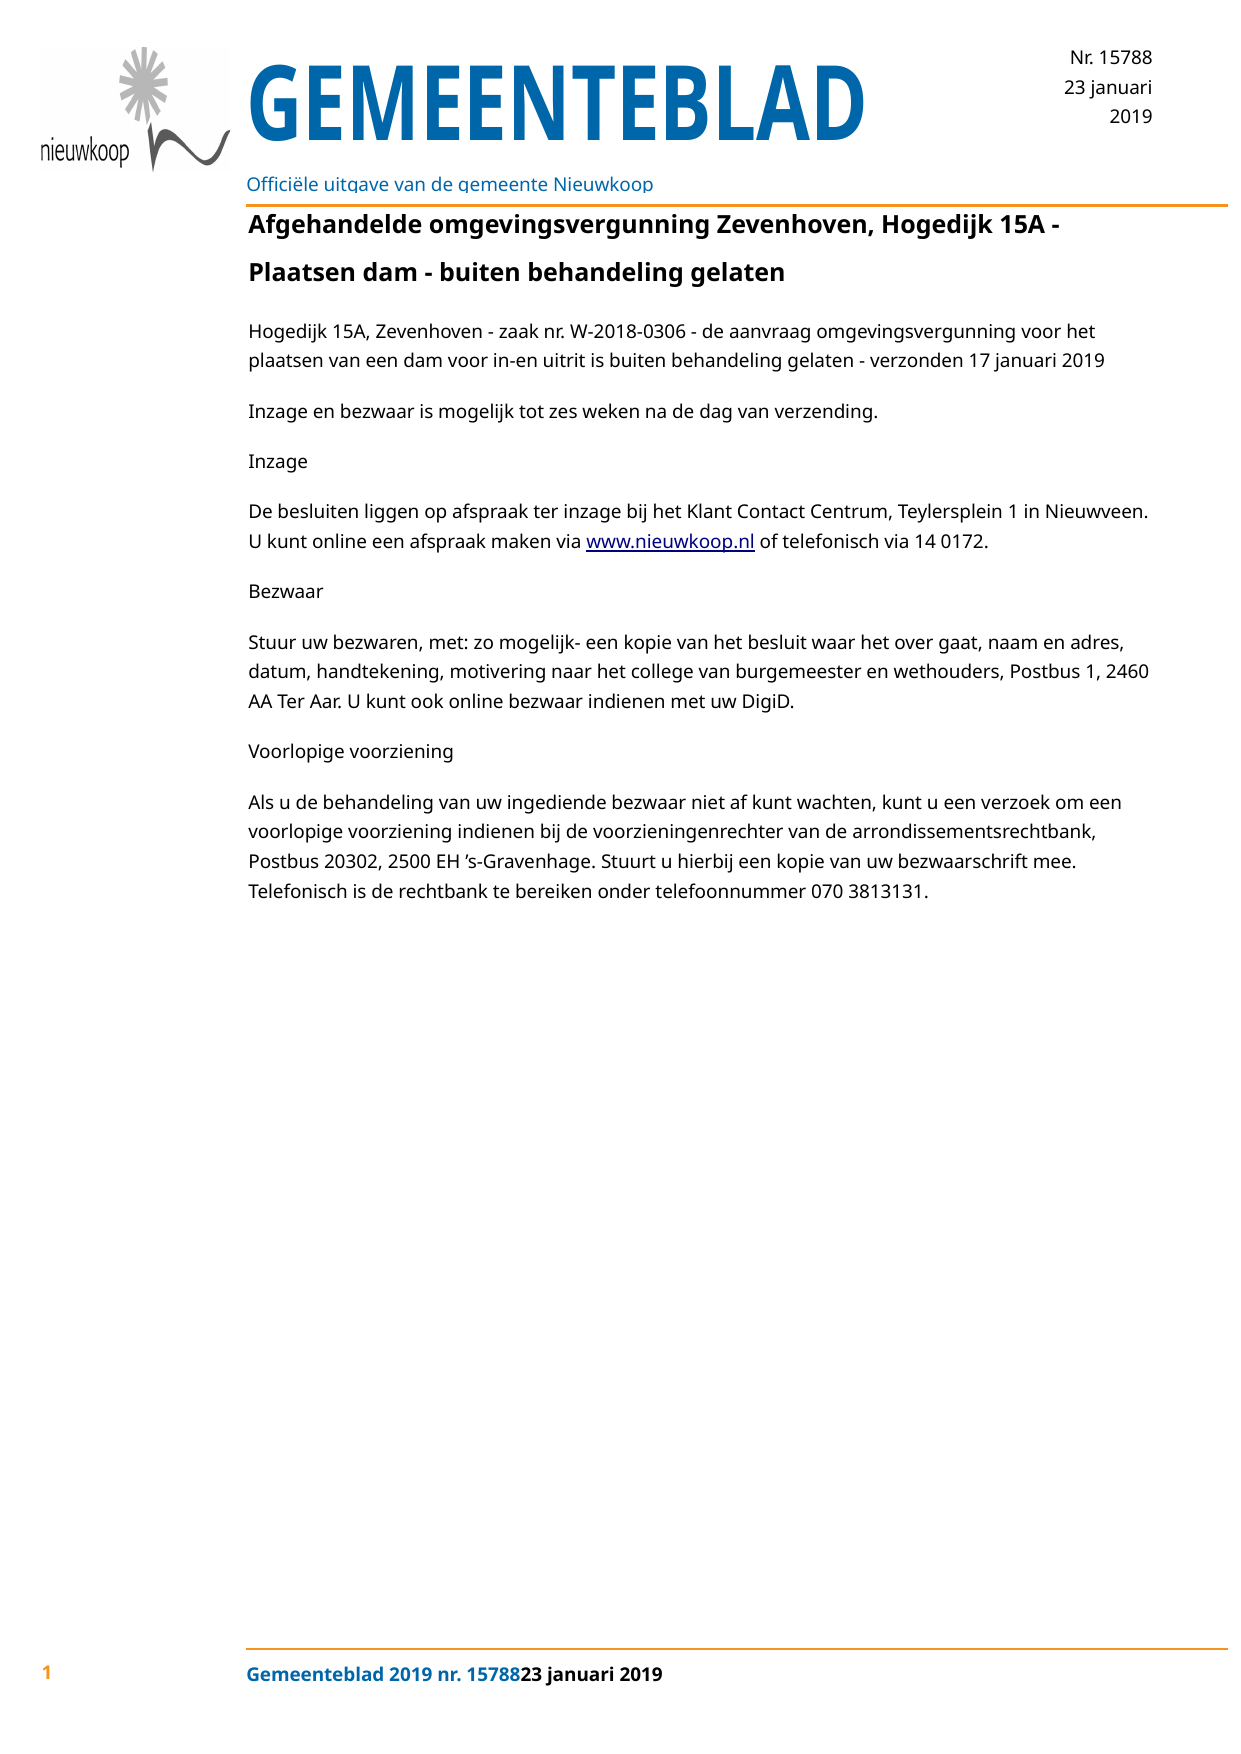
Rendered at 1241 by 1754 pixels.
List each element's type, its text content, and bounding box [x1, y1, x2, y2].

text Bezwaar [248, 579, 1152, 604]
text Inzage [248, 448, 1152, 474]
text Hogedijk 15A, Zevenhoven - zaak nr. W-2018-0306 - de aanvraag omgevingsvergunning voor het plaatsen van een dam voor in-en uitrit is buiten behandeling gelaten - verzonden 17 januari 2019 [248, 318, 1152, 373]
text Als u de behandeling van uw ingediende bezwaar niet af kunt wachten, kunt u een verzoek om een voorlopige voorziening indienen bij de voorzieningenrechter van de arrondissementsrechtbank, Postbus 20302, 2500 EH ’s-Gravenhage. Stuurt u hierbij een kopie van uw bezwaarschrift mee. Telefonisch is de rechtbank te bereiken onder telefoonnummer 070 3813131. [248, 789, 1152, 904]
text De besluiten liggen op afspraak ter inzage bij het Klant Contact Centrum, Teylersplein 1 in Nieuwveen. U kunt online een afspraak maken via www.nieuwkoop.nl of telefonisch via 14 0172. [248, 499, 1152, 554]
text Stuur uw bezwaren, met: zo mogelijk- een kopie van het besluit waar het over gaat, naam en adres, datum, handtekening, motivering naar het college van burgemeester en wethouders, Postbus 1, 2460 AA Ter Aar. U kunt ook online bezwaar indienen met uw DigiD. [248, 629, 1152, 714]
text Voorlopige voorziening [248, 739, 1152, 764]
picture [41, 47, 231, 172]
text Afgehandelde omgevingsvergunning Zevenhoven, Hogedijk 15A - Plaatsen dam - buiten behandeling gelaten [248, 207, 1152, 288]
text Inzage en bezwaar is mogelijk tot zes weken na de dag van verzending. [248, 398, 1152, 424]
